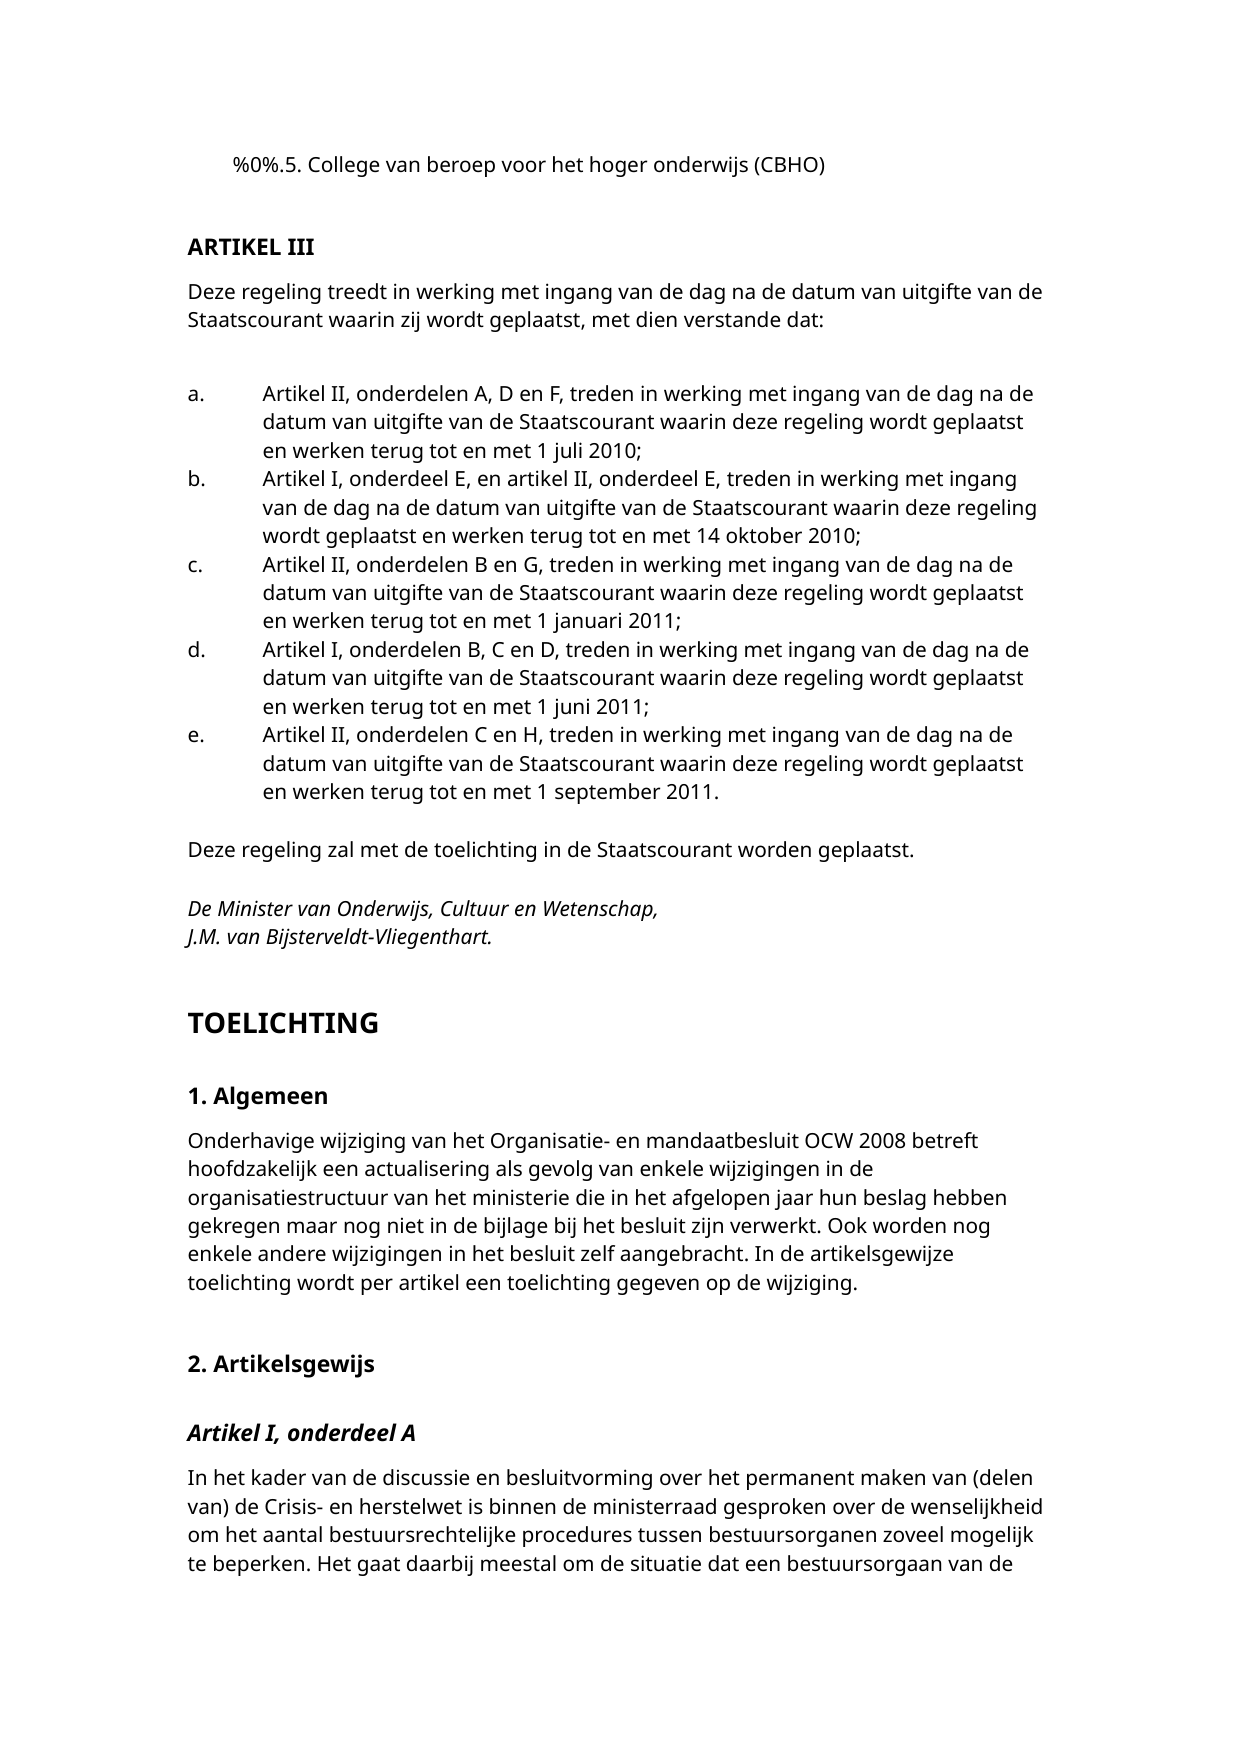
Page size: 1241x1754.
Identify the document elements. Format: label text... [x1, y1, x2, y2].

subtitle 1. Algemeen [187, 1079, 1053, 1111]
list Artikel I, onderdeel E, en artikel II, onderdeel E, treden in werking met ingang van de dag na de datum van uitgifte van de Staatscourant waarin deze regeling wordt geplaatst en werken terug tot en met 14 oktober 2010; [187, 464, 1053, 550]
list Artikel I, onderdelen B, C en D, treden in werking met ingang van de dag na de datum van uitgifte van de Staatscourant waarin deze regeling wordt geplaatst en werken terug tot en met 1 juni 2011; [187, 635, 1053, 720]
subtitle TOELICHTING [187, 1003, 1053, 1042]
text De Minister van Onderwijs, Cultuur en Wetenschap, [187, 894, 1053, 922]
list Artikel II, onderdelen A, D en F, treden in werking met ingang van de dag na de datum van uitgifte van de Staatscourant waarin deze regeling wordt geplaatst en werken terug tot en met 1 juli 2010; [187, 379, 1053, 464]
text Deze regeling zal met de toelichting in de Staatscourant worden geplaatst. [187, 836, 1053, 864]
subtitle ARTIKEL III [187, 231, 1053, 262]
list Artikel II, onderdelen C en H, treden in werking met ingang van de dag na de datum van uitgifte van de Staatscourant waarin deze regeling wordt geplaatst en werken terug tot en met 1 september 2011. [187, 720, 1053, 806]
text In het kader van de discussie en besluitvorming over het permanent maken van (delen van) de Crisis- en herstelwet is binnen de ministerraad gesproken over de wenselijkheid om het aantal bestuursrechtelijke procedures tussen bestuursorganen zoveel mogelijk te beperken. Het gaat daarbij meestal om de situatie dat een bestuursorgaan van de [187, 1463, 1053, 1577]
subtitle 2. Artikelsgewijs [187, 1348, 1053, 1380]
text J.M. van Bijsterveldt-Vliegenthart. [187, 922, 1053, 951]
text Onderhavige wijziging van het Organisatie- en mandaatbesluit OCW 2008 betreft hoofdzakelijk een actualisering als gevolg van enkele wijzigingen in de organisatiestructuur van het ministerie die in het afgelopen jaar hun beslag hebben gekregen maar nog niet in de bijlage bij het besluit zijn verwerkt. Ook worden nog enkele andere wijzigingen in het besluit zelf aangebracht. In de artikelsgewijze toelichting wordt per artikel een toelichting gegeven op de wijziging. [187, 1126, 1053, 1296]
list College van beroep voor het hoger onderwijs (CBHO) [232, 150, 1053, 178]
text Deze regeling treedt in werking met ingang van de dag na de datum van uitgifte van de Staatscourant waarin zij wordt geplaatst, met dien verstande dat: [187, 277, 1053, 334]
list Artikel II, onderdelen B en G, treden in werking met ingang van de dag na de datum van uitgifte van de Staatscourant waarin deze regeling wordt geplaatst en werken terug tot en met 1 januari 2011; [187, 550, 1053, 635]
subtitle Artikel I, onderdeel A [187, 1417, 1053, 1448]
